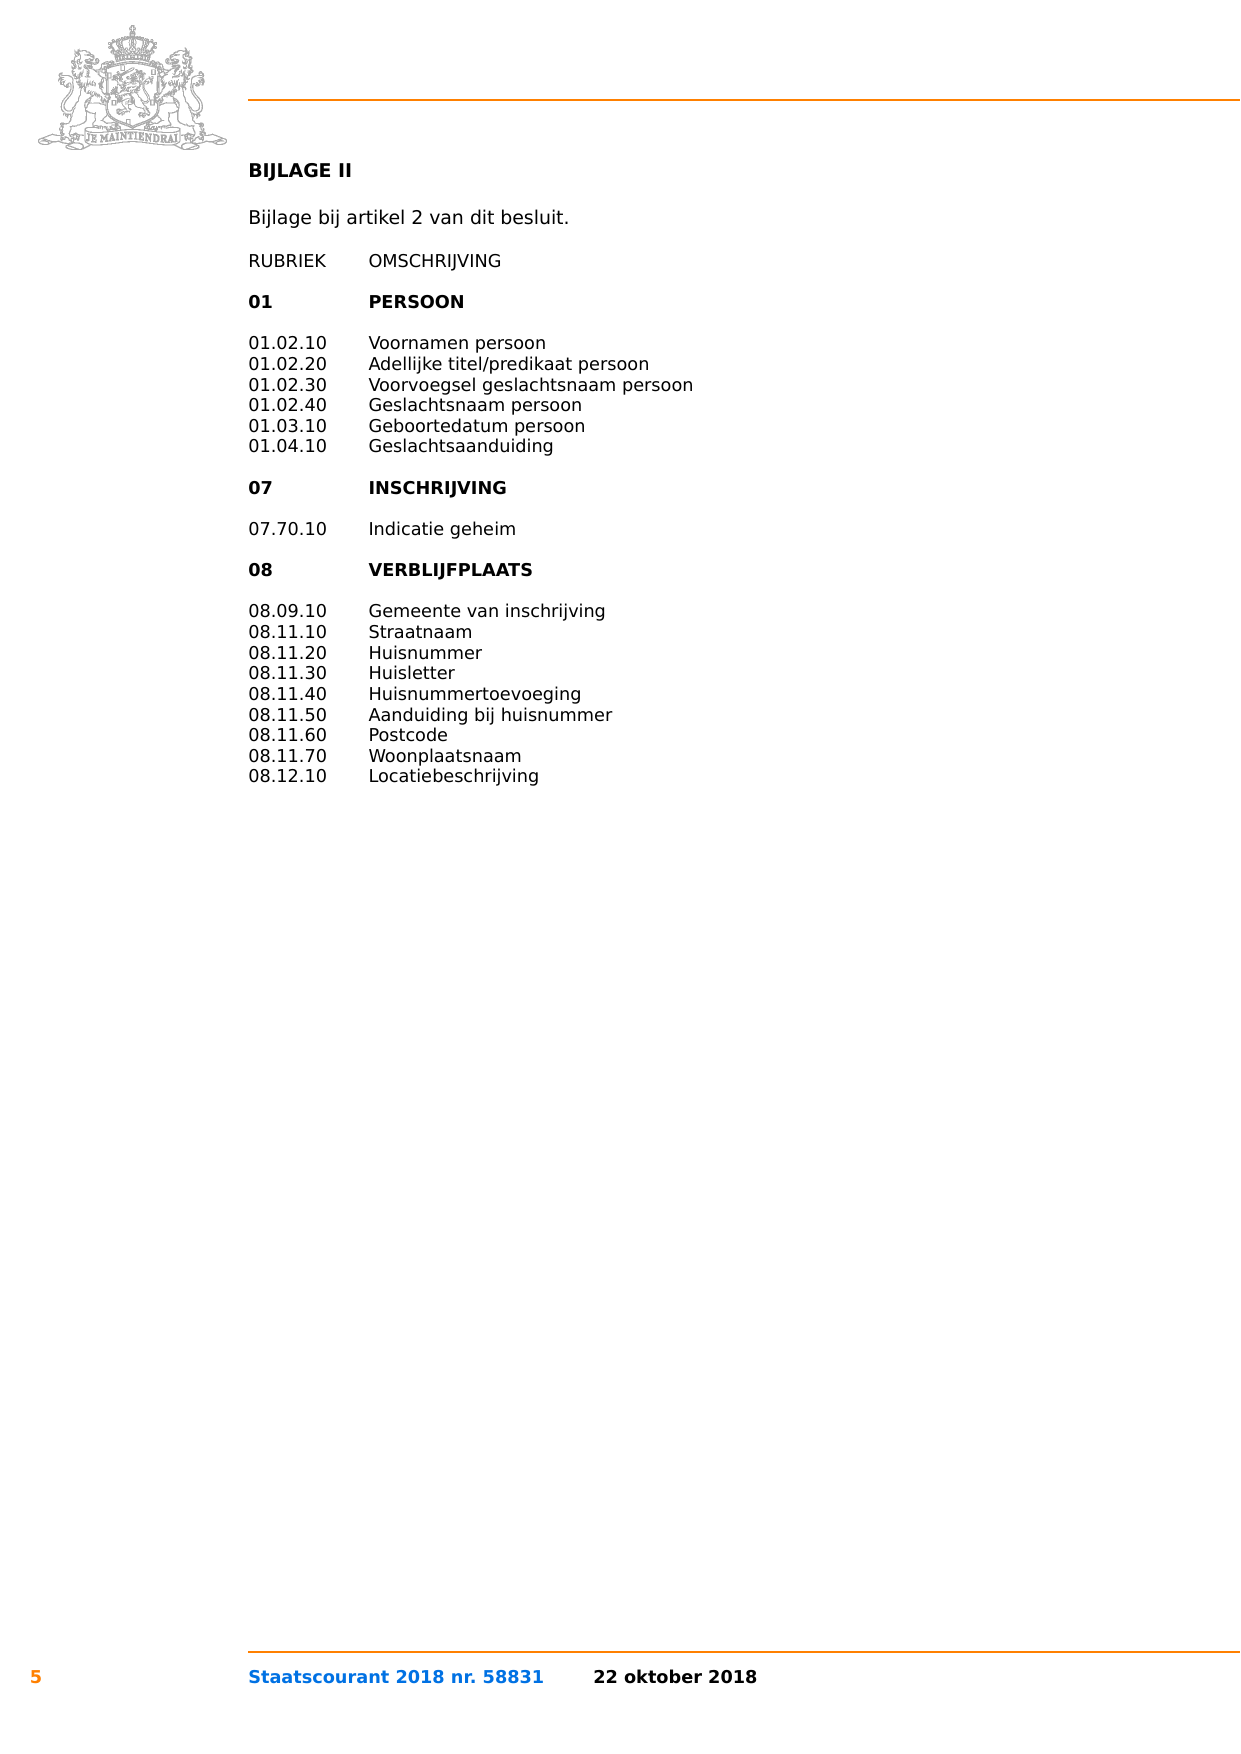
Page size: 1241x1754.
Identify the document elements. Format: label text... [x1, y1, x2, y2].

table_cell [248, 457, 362, 478]
table_cell Adellijke titel/predikaat persoon [363, 354, 1163, 374]
table_cell [248, 313, 362, 333]
table_cell 08.11.20 [248, 643, 362, 663]
table_cell 07.70.10 [248, 519, 362, 539]
table_header RUBRIEK [248, 251, 362, 271]
table_cell Voornamen persoon [363, 333, 1163, 354]
table_cell [363, 540, 1163, 560]
table_cell Geslachtsnaam persoon [363, 395, 1163, 416]
table_cell 01.02.20 [248, 354, 362, 374]
table_cell 07 [248, 478, 362, 498]
picture [38, 25, 227, 150]
table_cell Straatnaam [363, 622, 1163, 643]
table_cell 08 [248, 560, 362, 581]
table_cell 01.04.10 [248, 436, 362, 457]
table_cell PERSOON [363, 292, 1163, 313]
table_cell Aanduiding bij huisnummer [363, 705, 1163, 725]
table_cell [363, 271, 1163, 292]
table_cell 01.02.30 [248, 375, 362, 395]
table_cell Huisletter [363, 663, 1163, 684]
table_cell [363, 498, 1163, 519]
table_cell VERBLIJFPLAATS [363, 560, 1163, 581]
table_header OMSCHRIJVING [363, 251, 1163, 271]
table_cell [248, 498, 362, 519]
table_cell Huisnummer [363, 643, 1163, 663]
table_cell 01.03.10 [248, 416, 362, 436]
table_cell 08.11.60 [248, 725, 362, 746]
table_cell 08.11.40 [248, 684, 362, 704]
table_cell 08.11.30 [248, 663, 362, 684]
table_cell [248, 581, 362, 601]
table_cell 08.09.10 [248, 601, 362, 622]
table_cell [363, 457, 1163, 478]
table_cell Gemeente van inschrijving [363, 601, 1163, 622]
table_cell Indicatie geheim [363, 519, 1163, 539]
text Bijlage bij artikel 2 van dit besluit. [248, 207, 1163, 229]
table_cell Woonplaatsnaam [363, 746, 1163, 766]
table_cell Geboortedatum persoon [363, 416, 1163, 436]
table_cell 08.12.10 [248, 766, 362, 787]
table_cell 01.02.10 [248, 333, 362, 354]
table_cell 08.11.70 [248, 746, 362, 766]
table_cell 08.11.10 [248, 622, 362, 643]
table_cell Huisnummertoevoeging [363, 684, 1163, 704]
subtitle BIJLAGE II [248, 160, 1163, 182]
table_cell Locatiebeschrijving [363, 766, 1163, 787]
table_cell Postcode [363, 725, 1163, 746]
table_cell [248, 271, 362, 292]
table_cell [363, 313, 1163, 333]
table_cell [248, 540, 362, 560]
table_cell INSCHRIJVING [363, 478, 1163, 498]
table_cell [363, 581, 1163, 601]
table_cell 01.02.40 [248, 395, 362, 416]
table_cell 08.11.50 [248, 705, 362, 725]
table_cell Voorvoegsel geslachtsnaam persoon [363, 375, 1163, 395]
table_cell Geslachtsaanduiding [363, 436, 1163, 457]
table_cell 01 [248, 292, 362, 313]
